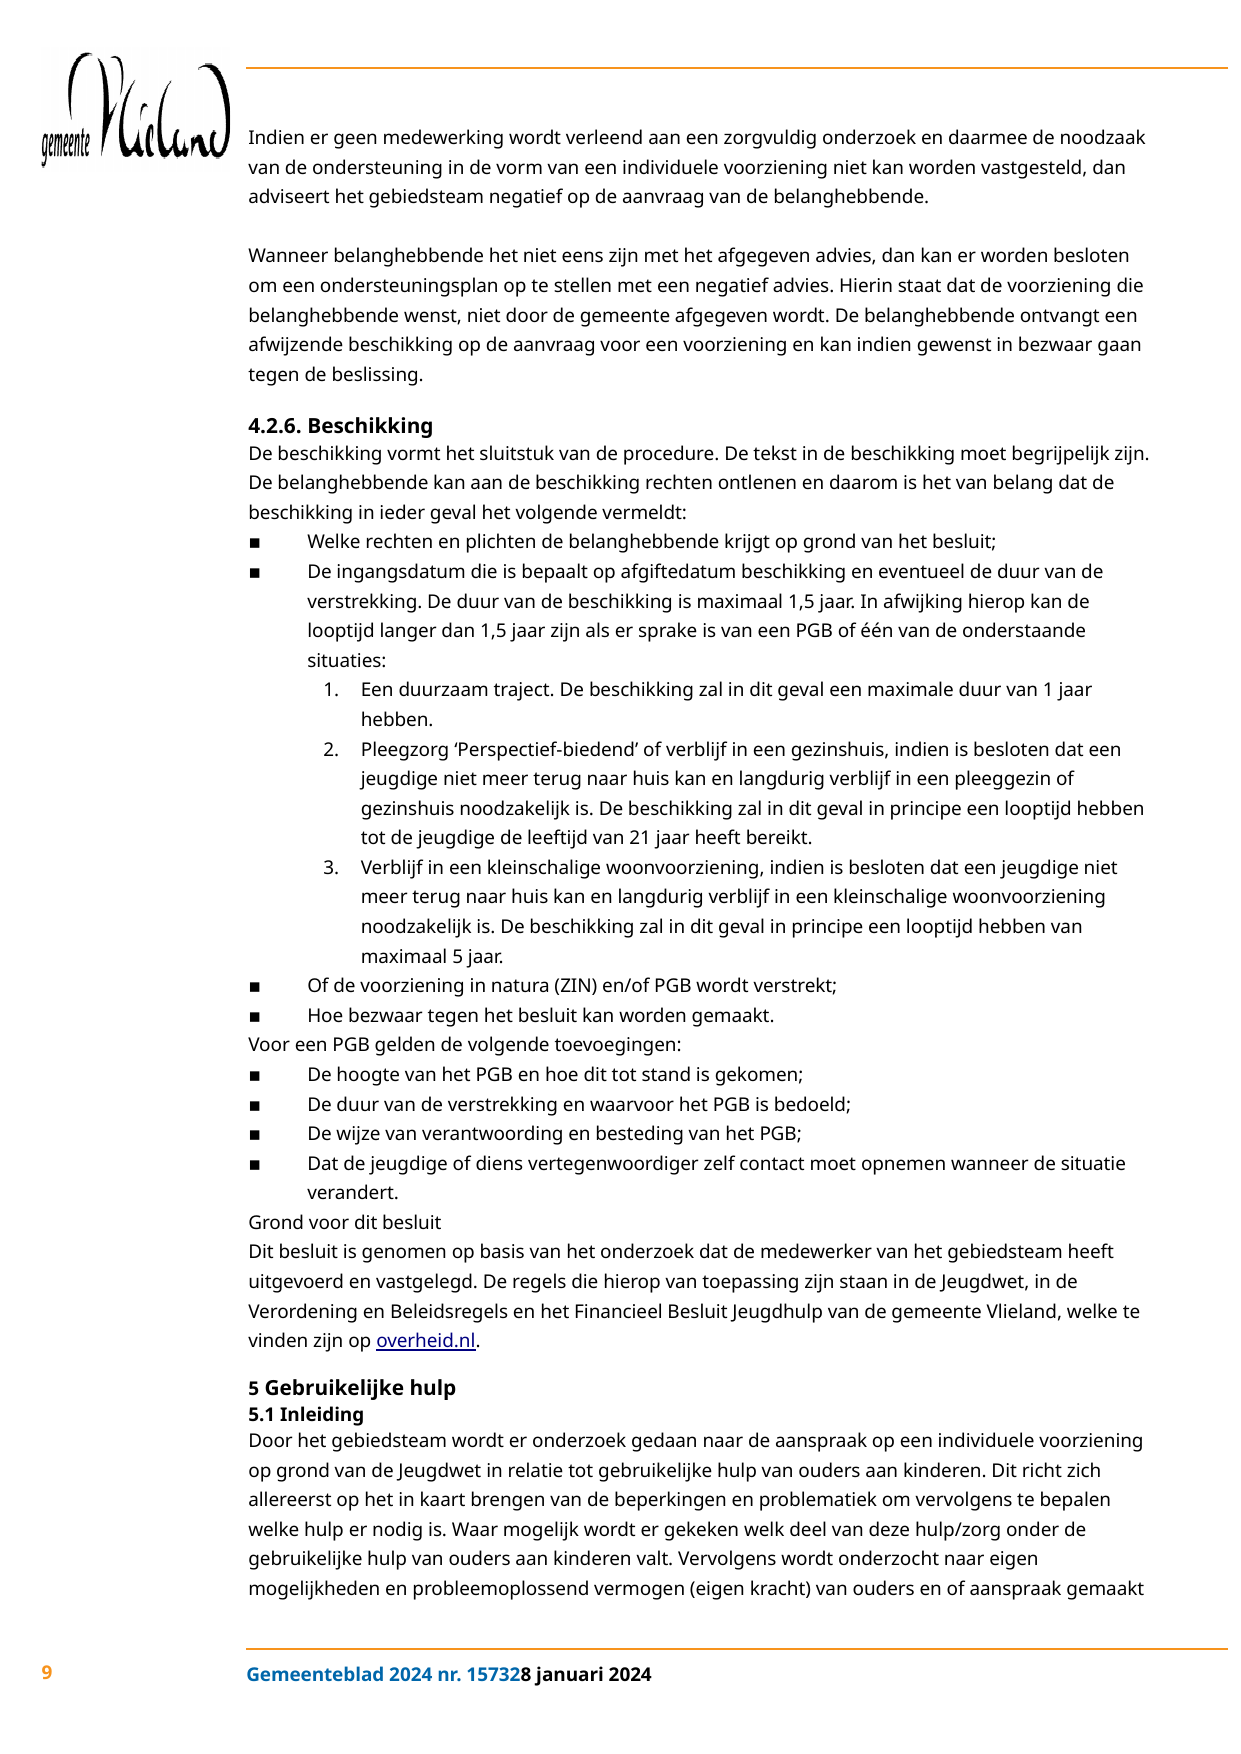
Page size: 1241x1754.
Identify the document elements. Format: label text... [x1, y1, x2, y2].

text 4.2.6. Beschikking [248, 411, 1152, 440]
list Hoe bezwaar tegen het besluit kan worden gemaakt. [248, 1002, 1152, 1028]
text Indien er geen medewerking wordt verleend aan een zorgvuldig onderzoek en daarmee de noodzaak van de ondersteuning in de vorm van een individuele voorziening niet kan worden vastgesteld, dan adviseert het gebiedsteam negatief op de aanvraag van de belanghebbende. [248, 124, 1152, 209]
list Pleegzorg ‘Perspectief-biedend’ of verblijf in een gezinshuis, indien is besloten dat een jeugdige niet meer terug naar huis kan en langdurig verblijf in een pleeggezin of gezinshuis noodzakelijk is. De beschikking zal in dit geval in principe een looptijd hebben tot de jeugdige de leeftijd van 21 jaar heeft bereikt. [323, 736, 1152, 850]
text 5 Gebruikelijke hulp [248, 1373, 1152, 1401]
list Welke rechten en plichten de belanghebbende krijgt op grond van het besluit; [248, 529, 1152, 554]
list Of de voorziening in natura (ZIN) en/of PGB wordt verstrekt; [248, 972, 1152, 998]
text Dit besluit is genomen op basis van het onderzoek dat de medewerker van het gebiedsteam heeft uitgevoerd en vastgelegd. De regels die hierop van toepassing zijn staan in de Jeugdwet, in de Verordening en Beleidsregels en het Financieel Besluit Jeugdhulp van de gemeente Vlieland, welke te vinden zijn op overheid.nl. [248, 1239, 1152, 1353]
text 5.1 Inleiding [248, 1401, 1152, 1427]
text De beschikking vormt het sluitstuk van de procedure. De tekst in de beschikking moet begrijpelijk zijn. De belanghebbende kan aan de beschikking rechten ontlenen en daarom is het van belang dat de beschikking in ieder geval het volgende vermeldt: [248, 440, 1152, 525]
list De hoogte van het PGB en hoe dit tot stand is gekomen; [248, 1061, 1152, 1087]
list De wijze van verantwoording en besteding van het PGB; [248, 1120, 1152, 1146]
list Verblijf in een kleinschalige woonvoorziening, indien is besloten dat een jeugdige niet meer terug naar huis kan en langdurig verblijf in een kleinschalige woonvoorziening noodzakelijk is. De beschikking zal in dit geval in principe een looptijd hebben van maximaal 5 jaar. [323, 854, 1152, 968]
list De ingangsdatum die is bepaalt op afgiftedatum beschikking en eventueel de duur van de verstrekking. De duur van de beschikking is maximaal 1,5 jaar. In afwijking hierop kan de looptijd langer dan 1,5 jaar zijn als er sprake is van een PGB of één van de onderstaande situaties: [248, 558, 1152, 673]
text Wanneer belanghebbende het niet eens zijn met het afgegeven advies, dan kan er worden besloten om een ondersteuningsplan op te stellen met een negatief advies. Hierin staat dat de voorziening die belanghebbende wenst, niet door de gemeente afgegeven wordt. De belanghebbende ontvangt een afwijzende beschikking op de aanvraag voor een voorziening en kan indien gewenst in bezwaar gaan tegen de beslissing. [248, 243, 1152, 387]
list De duur van de verstrekking en waarvoor het PGB is bedoeld; [248, 1091, 1152, 1116]
list Dat de jeugdige of diens vertegenwoordiger zelf contact moet opnemen wanneer de situatie verandert. [248, 1150, 1152, 1205]
picture [41, 47, 231, 172]
list Een duurzaam traject. De beschikking zal in dit geval een maximale duur van 1 jaar hebben. [323, 677, 1152, 732]
text Door het gebiedsteam wordt er onderzoek gedaan naar de aanspraak op een individuele voorziening op grond van de Jeugdwet in relatie tot gebruikelijke hulp van ouders aan kinderen. Dit richt zich allereerst op het in kaart brengen van de beperkingen en problematiek om vervolgens te bepalen welke hulp er nodig is. Waar mogelijk wordt er gekeken welk deel van deze hulp/zorg onder de gebruikelijke hulp van ouders aan kinderen valt. Vervolgens wordt onderzocht naar eigen mogelijkheden en probleemoplossend vermogen (eigen kracht) van ouders en of aanspraak gemaakt [248, 1427, 1152, 1601]
text Voor een PGB gelden de volgende toevoegingen: [248, 1032, 1152, 1057]
text Grond voor dit besluit [248, 1209, 1152, 1235]
